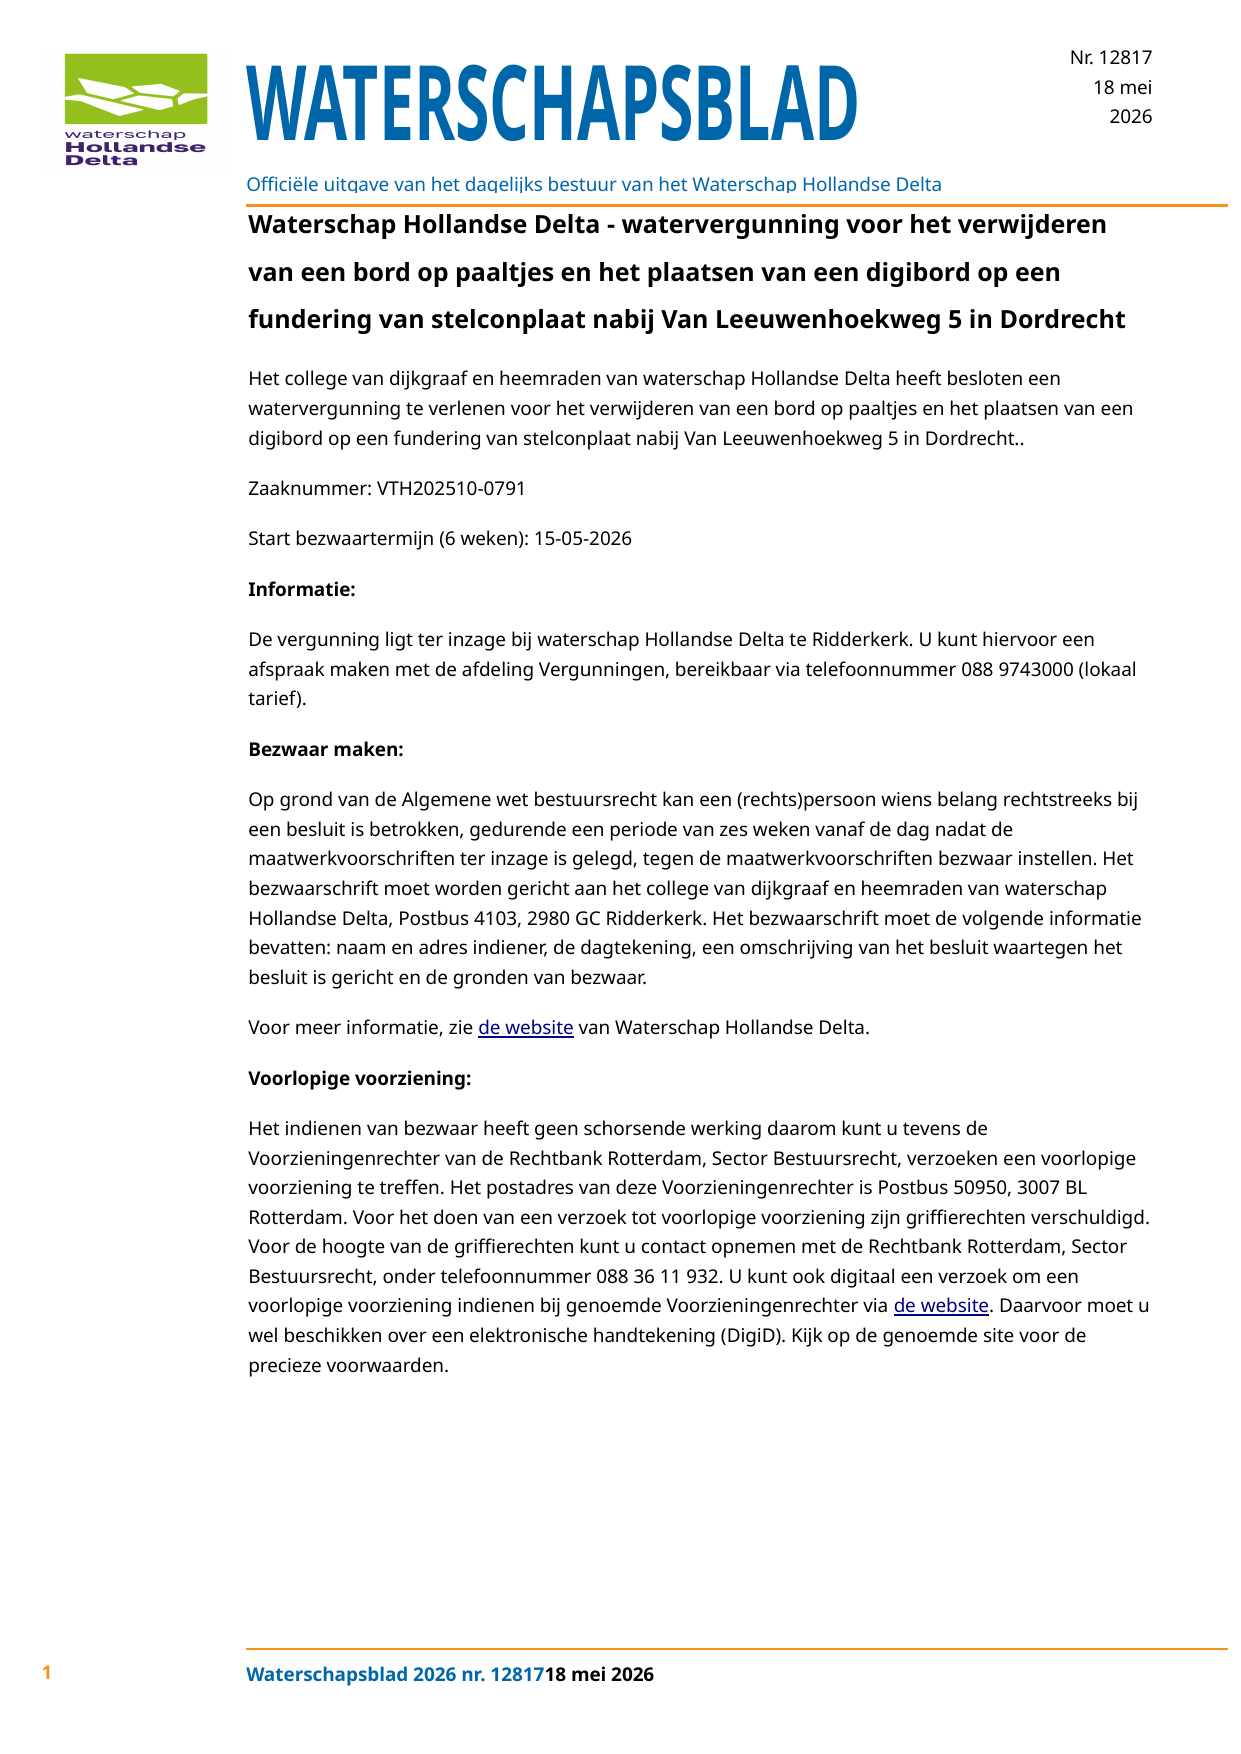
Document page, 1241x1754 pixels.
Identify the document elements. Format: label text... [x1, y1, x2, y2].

text Op grond van de Algemene wet bestuursrecht kan een (rechts)persoon wiens belang rechtstreeks bij een besluit is betrokken, gedurende een periode van zes weken vanaf de dag nadat de maatwerkvoorschriften ter inzage is gelegd, tegen de maatwerkvoorschriften bezwaar instellen. Het bezwaarschrift moet worden gericht aan het college van dijkgraaf en heemraden van waterschap Hollandse Delta, Postbus 4103, 2980 GC Ridderkerk. Het bezwaarschrift moet de volgende informatie bevatten: naam en adres indiener, de dagtekening, een omschrijving van het besluit waartegen het besluit is gericht en de gronden van bezwaar. [248, 786, 1152, 989]
text Start bezwaartermijn (6 weken): 15-05-2026 [248, 526, 1152, 551]
text Zaaknummer: VTH202510-0791 [248, 475, 1152, 501]
text Bezwaar maken: [248, 736, 1152, 762]
text Waterschap Hollandse Delta - watervergunning voor het verwijderen van een bord op paaltjes en het plaatsen van een digibord op een fundering van stelconplaat nabij Van Leeuwenhoekweg 5 in Dordrecht [248, 207, 1152, 336]
text Het college van dijkgraaf en heemraden van waterschap Hollandse Delta heeft besloten een watervergunning te verlenen voor het verwijderen van een bord op paaltjes en het plaatsen van een digibord op een fundering van stelconplaat nabij Van Leeuwenhoekweg 5 in Dordrecht.. [248, 366, 1152, 450]
text Voorlopige voorziening: [248, 1065, 1152, 1090]
text Informatie: [248, 576, 1152, 602]
text Het indienen van bezwaar heeft geen schorsende werking daarom kunt u tevens de Voorzieningenrechter van de Rechtbank Rotterdam, Sector Bestuursrecht, verzoeken een voorlopige voorziening te treffen. Het postadres van deze Voorzieningenrechter is Postbus 50950, 3007 BL Rotterdam. Voor het doen van een verzoek tot voorlopige voorziening zijn griffierechten verschuldigd. Voor de hoogte van de griffierechten kunt u contact opnemen met de Rechtbank Rotterdam, Sector Bestuursrecht, onder telefoonnummer 088 36 11 932. U kunt ook digitaal een verzoek om een voorlopige voorziening indienen bij genoemde Voorzieningenrechter via de website. Daarvoor moet u wel beschikken over een elektronische handtekening (DigiD). Kijk op de genoemde site voor de precieze voorwaarden. [248, 1115, 1152, 1377]
text Voor meer informatie, zie de website van Waterschap Hollandse Delta. [248, 1014, 1152, 1040]
text De vergunning ligt ter inzage bij waterschap Hollandse Delta te Ridderkerk. U kunt hiervoor een afspraak maken met de afdeling Vergunningen, bereikbaar via telefoonnummer 088 9743000 (lokaal tarief). [248, 626, 1152, 711]
picture [41, 47, 231, 172]
